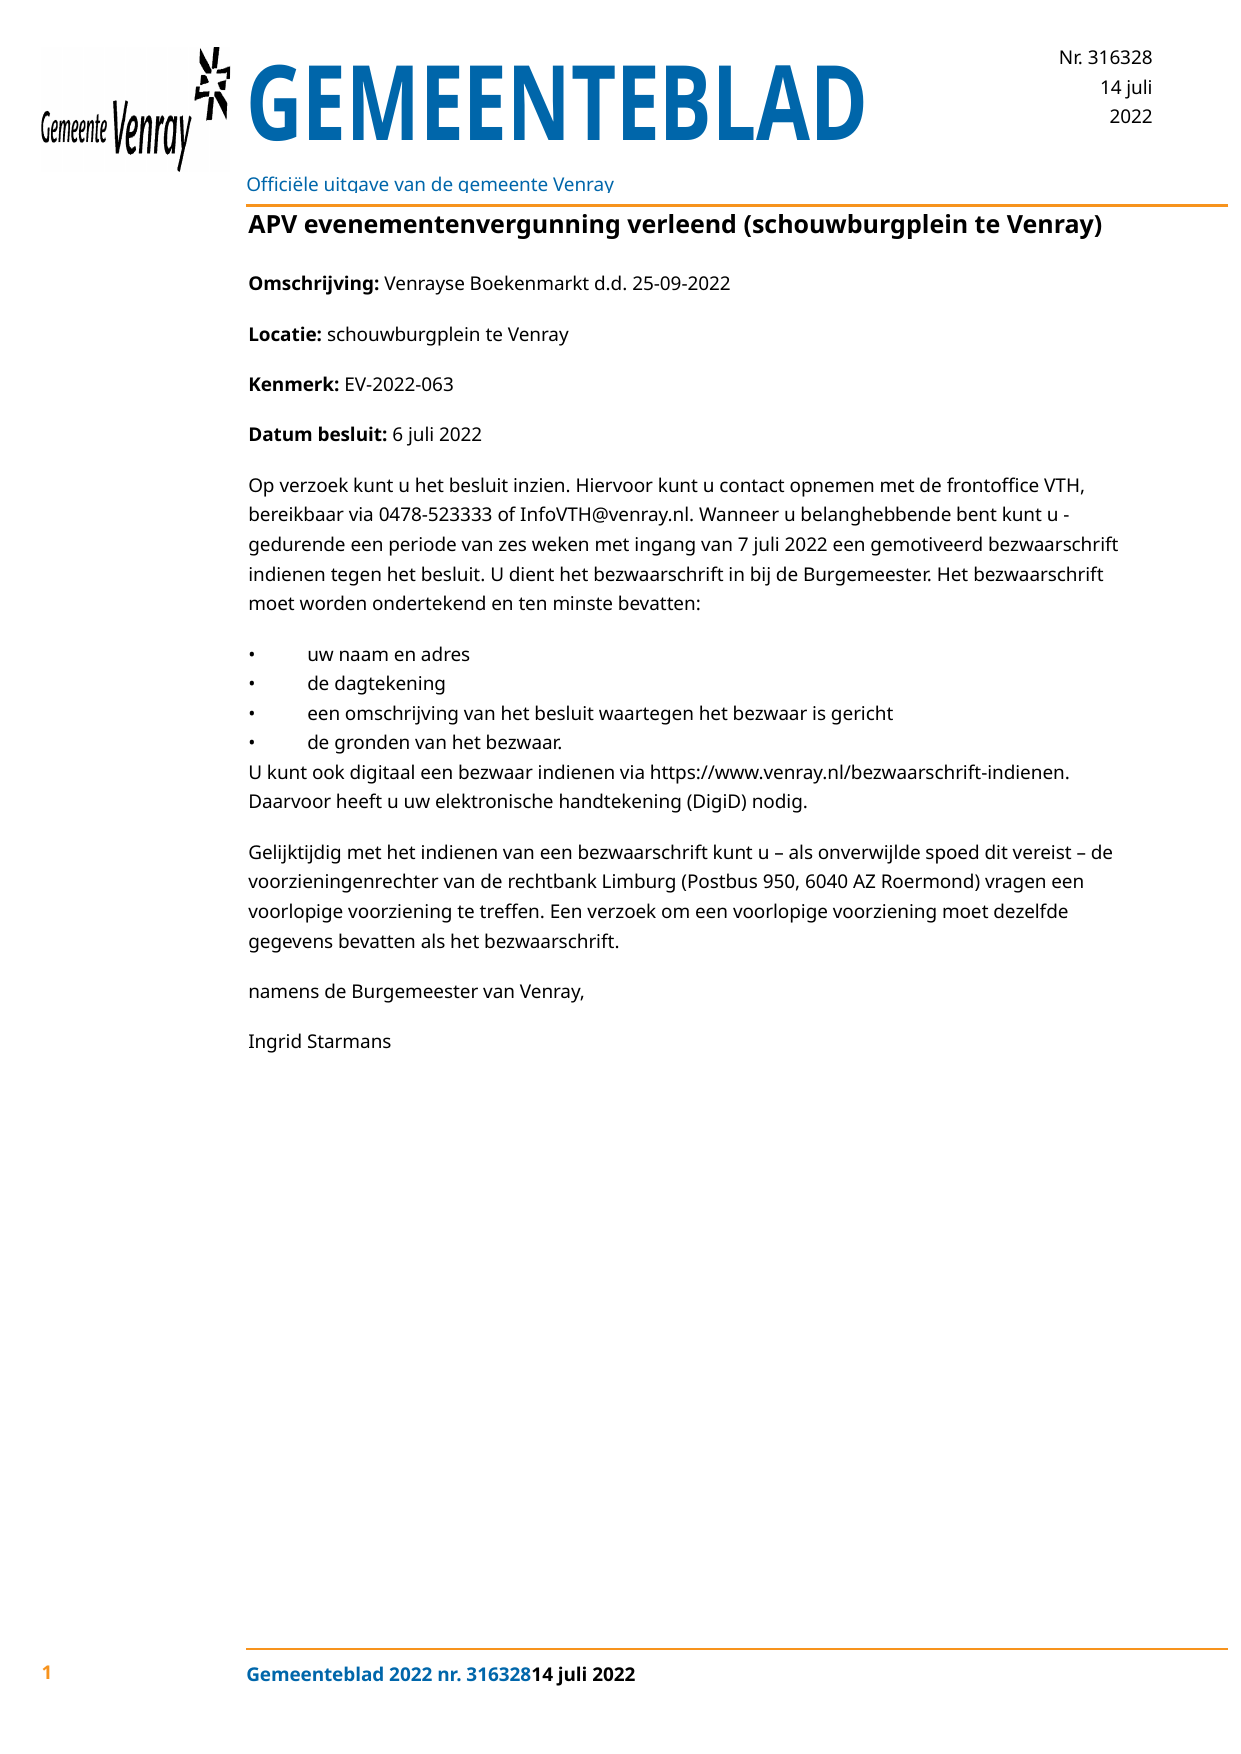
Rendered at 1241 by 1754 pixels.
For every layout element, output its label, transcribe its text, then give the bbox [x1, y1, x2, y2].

list de dagtekening [248, 670, 1152, 696]
text APV evenementenvergunning verleend (schouwburgplein te Venray) [248, 207, 1152, 241]
text Datum besluit: 6 juli 2022 [248, 422, 1152, 447]
list uw naam en adres [248, 641, 1152, 666]
text namens de Burgemeester van Venray, [248, 978, 1152, 1004]
text Omschrijving: Venrayse Boekenmarkt d.d. 25-09-2022 [248, 270, 1152, 296]
text Locatie: schouwburgplein te Venray [248, 321, 1152, 346]
text Ingrid Starmans [248, 1029, 1152, 1054]
text Gelijktijdig met het indienen van een bezwaarschrift kunt u – als onverwijlde spoed dit vereist – de voorzieningenrechter van de rechtbank Limburg (Postbus 950, 6040 AZ Roermond) vragen een voorlopige voorziening te treffen. Een verzoek om een voorlopige voorziening moet dezelfde gegevens bevatten als het bezwaarschrift. [248, 839, 1152, 953]
picture [41, 47, 231, 172]
text Op verzoek kunt u het besluit inzien. Hiervoor kunt u contact opnemen met de frontoffice VTH, bereikbaar via 0478-523333 of InfoVTH@venray.nl. Wanneer u belanghebbende bent kunt u - gedurende een periode van zes weken met ingang van 7 juli 2022 een gemotiveerd bezwaarschrift indienen tegen het besluit. U dient het bezwaarschrift in bij de Burgemeester. Het bezwaarschrift moet worden ondertekend en ten minste bevatten: [248, 472, 1152, 616]
list een omschrijving van het besluit waartegen het bezwaar is gericht [248, 700, 1152, 726]
text U kunt ook digitaal een bezwaar indienen via https://www.venray.nl/bezwaarschrift-indienen. Daarvoor heeft u uw elektronische handtekening (DigiD) nodig. [248, 759, 1152, 814]
list de gronden van het bezwaar. [248, 729, 1152, 755]
text Kenmerk: EV-2022-063 [248, 371, 1152, 397]
